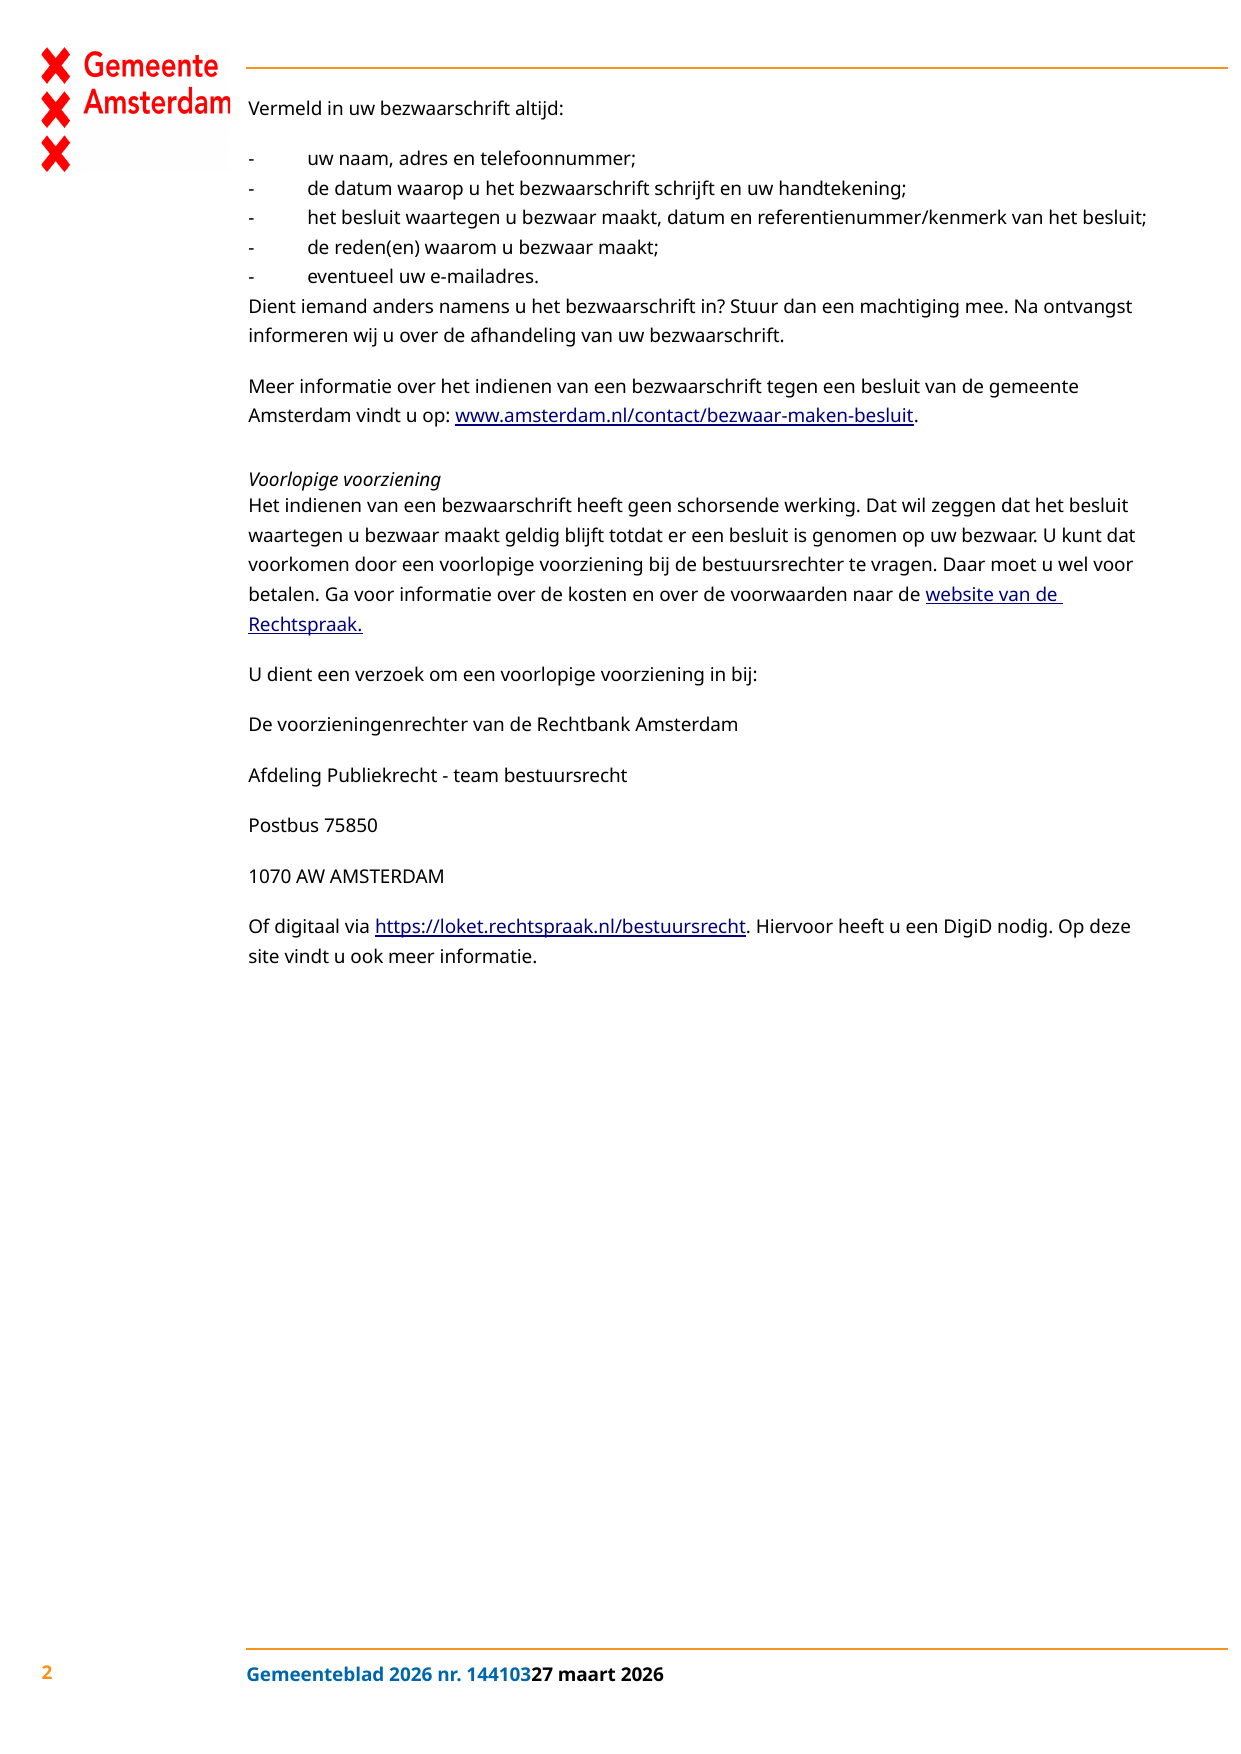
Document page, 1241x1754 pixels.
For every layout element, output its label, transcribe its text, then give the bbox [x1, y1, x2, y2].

text Het indienen van een bezwaarschrift heeft geen schorsende werking. Dat wil zeggen dat het besluit waartegen u bezwaar maakt geldig blijft totdat er een besluit is genomen op uw bezwaar. U kunt dat voorkomen door een voorlopige voorziening bij de bestuursrechter te vragen. Daar moet u wel voor betalen. Ga voor informatie over de kosten en over de voorwaarden naar de website van de Rechtspraak. [248, 492, 1152, 636]
text Voorlopige voorziening [248, 467, 1152, 492]
text Vermeld in uw bezwaarschrift altijd: [248, 95, 1152, 121]
text Of digitaal via https://loket.rechtspraak.nl/bestuursrecht. Hiervoor heeft u een DigiD nodig. Op deze site vindt u ook meer informatie. [248, 913, 1152, 968]
list de reden(en) waarom u bezwaar maakt; [248, 234, 1152, 260]
list de datum waarop u het bezwaarschrift schrijft en uw handtekening; [248, 175, 1152, 201]
picture [41, 47, 231, 172]
list uw naam, adres en telefoonnummer; [248, 145, 1152, 171]
text Meer informatie over het indienen van een bezwaarschrift tegen een besluit van de gemeente Amsterdam vindt u op: www.amsterdam.nl/contact/bezwaar-maken-besluit. [248, 373, 1152, 428]
text Dient iemand anders namens u het bezwaarschrift in? Stuur dan een machtiging mee. Na ontvangst informeren wij u over de afhandeling van uw bezwaarschrift. [248, 293, 1152, 348]
list eventueel uw e-mailadres. [248, 263, 1152, 289]
list het besluit waartegen u bezwaar maakt, datum en referentienummer/kenmerk van het besluit; [248, 204, 1152, 230]
text U dient een verzoek om een voorlopige voorziening in bij: [248, 661, 1152, 687]
text De voorzieningenrechter van de Rechtbank Amsterdam [248, 712, 1152, 737]
text 1070 AW AMSTERDAM [248, 863, 1152, 888]
text Postbus 75850 [248, 812, 1152, 838]
text Afdeling Publiekrecht - team bestuursrecht [248, 762, 1152, 788]
